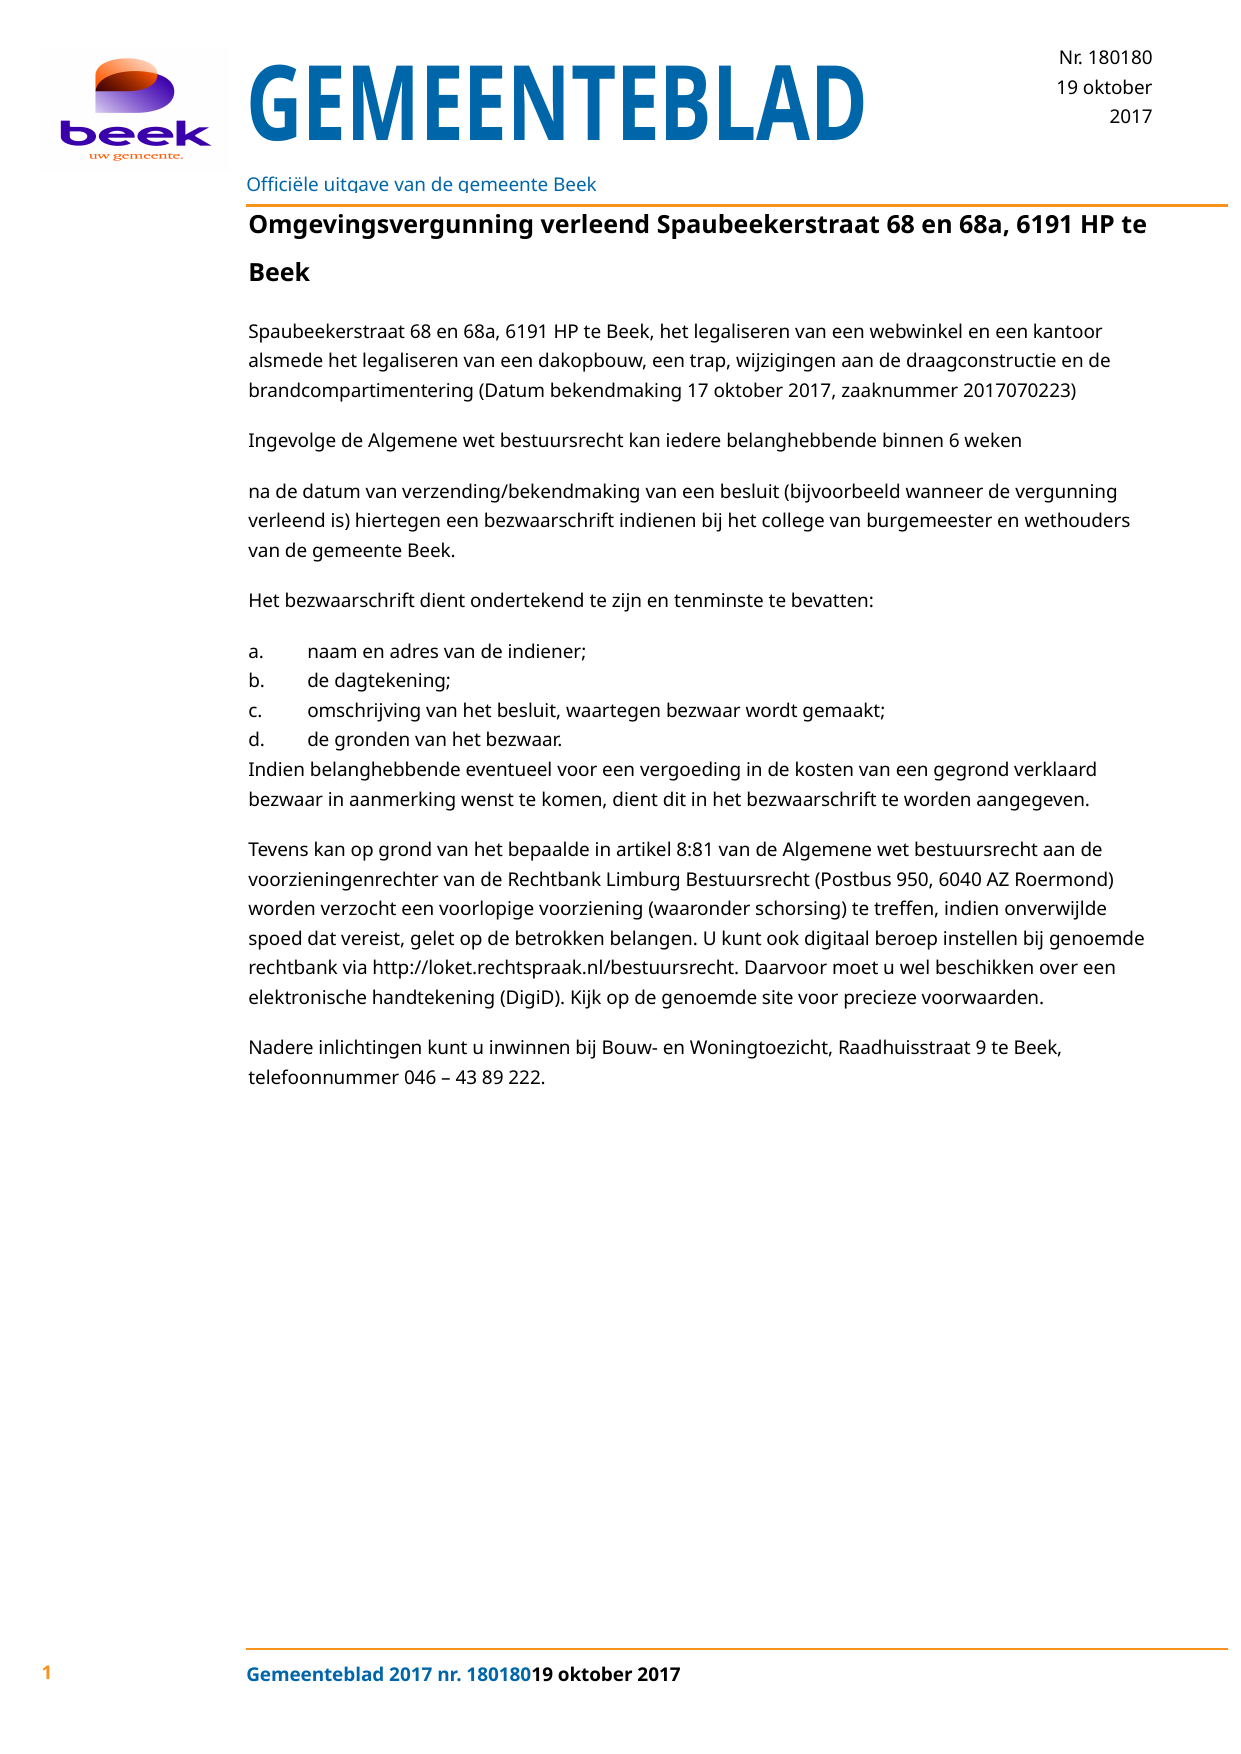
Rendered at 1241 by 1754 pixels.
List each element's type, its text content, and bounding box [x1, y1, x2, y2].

text na de datum van verzending/bekendmaking van een besluit (bijvoorbeeld wanneer de vergunning verleend is) hiertegen een bezwaarschrift indienen bij het college van burgemeester en wethouders van de gemeente Beek. [248, 478, 1152, 563]
text Het bezwaarschrift dient ondertekend te zijn en tenminste te bevatten: [248, 587, 1152, 613]
list naam en adres van de indiener; [248, 638, 1152, 664]
text Spaubeekerstraat 68 en 68a, 6191 HP te Beek, het legaliseren van een webwinkel en een kantoor alsmede het legaliseren van een dakopbouw, een trap, wijzigingen aan de draagconstructie en de brandcompartimentering (Datum bekendmaking 17 oktober 2017, zaaknummer 2017070223) [248, 318, 1152, 403]
text Omgevingsvergunning verleend Spaubeekerstraat 68 en 68a, 6191 HP te Beek [248, 207, 1152, 288]
picture [41, 47, 231, 172]
text Nadere inlichtingen kunt u inwinnen bij Bouw- en Woningtoezicht, Raadhuisstraat 9 te Beek, telefoonnummer 046 – 43 89 222. [248, 1034, 1152, 1090]
text Ingevolge de Algemene wet bestuursrecht kan iedere belanghebbende binnen 6 weken [248, 427, 1152, 453]
text Indien belanghebbende eventueel voor een vergoeding in de kosten van een gegrond verklaard bezwaar in aanmerking wenst te komen, dient dit in het bezwaarschrift te worden aangegeven. [248, 756, 1152, 812]
list de dagtekening; [248, 667, 1152, 693]
list omschrijving van het besluit, waartegen bezwaar wordt gemaakt; [248, 697, 1152, 723]
list de gronden van het bezwaar. [248, 727, 1152, 752]
text Tevens kan op grond van het bepaalde in artikel 8:81 van de Algemene wet bestuursrecht aan de voorzieningenrechter van de Rechtbank Limburg Bestuursrecht (Postbus 950, 6040 AZ Roermond) worden verzocht een voorlopige voorziening (waaronder schorsing) te treffen, indien onverwijlde spoed dat vereist, gelet op de betrokken belangen. U kunt ook digitaal beroep instellen bij genoemde rechtbank via http://loket.rechtspraak.nl/bestuursrecht. Daarvoor moet u wel beschikken over een elektronische handtekening (DigiD). Kijk op de genoemde site voor precieze voorwaarden. [248, 836, 1152, 1010]
